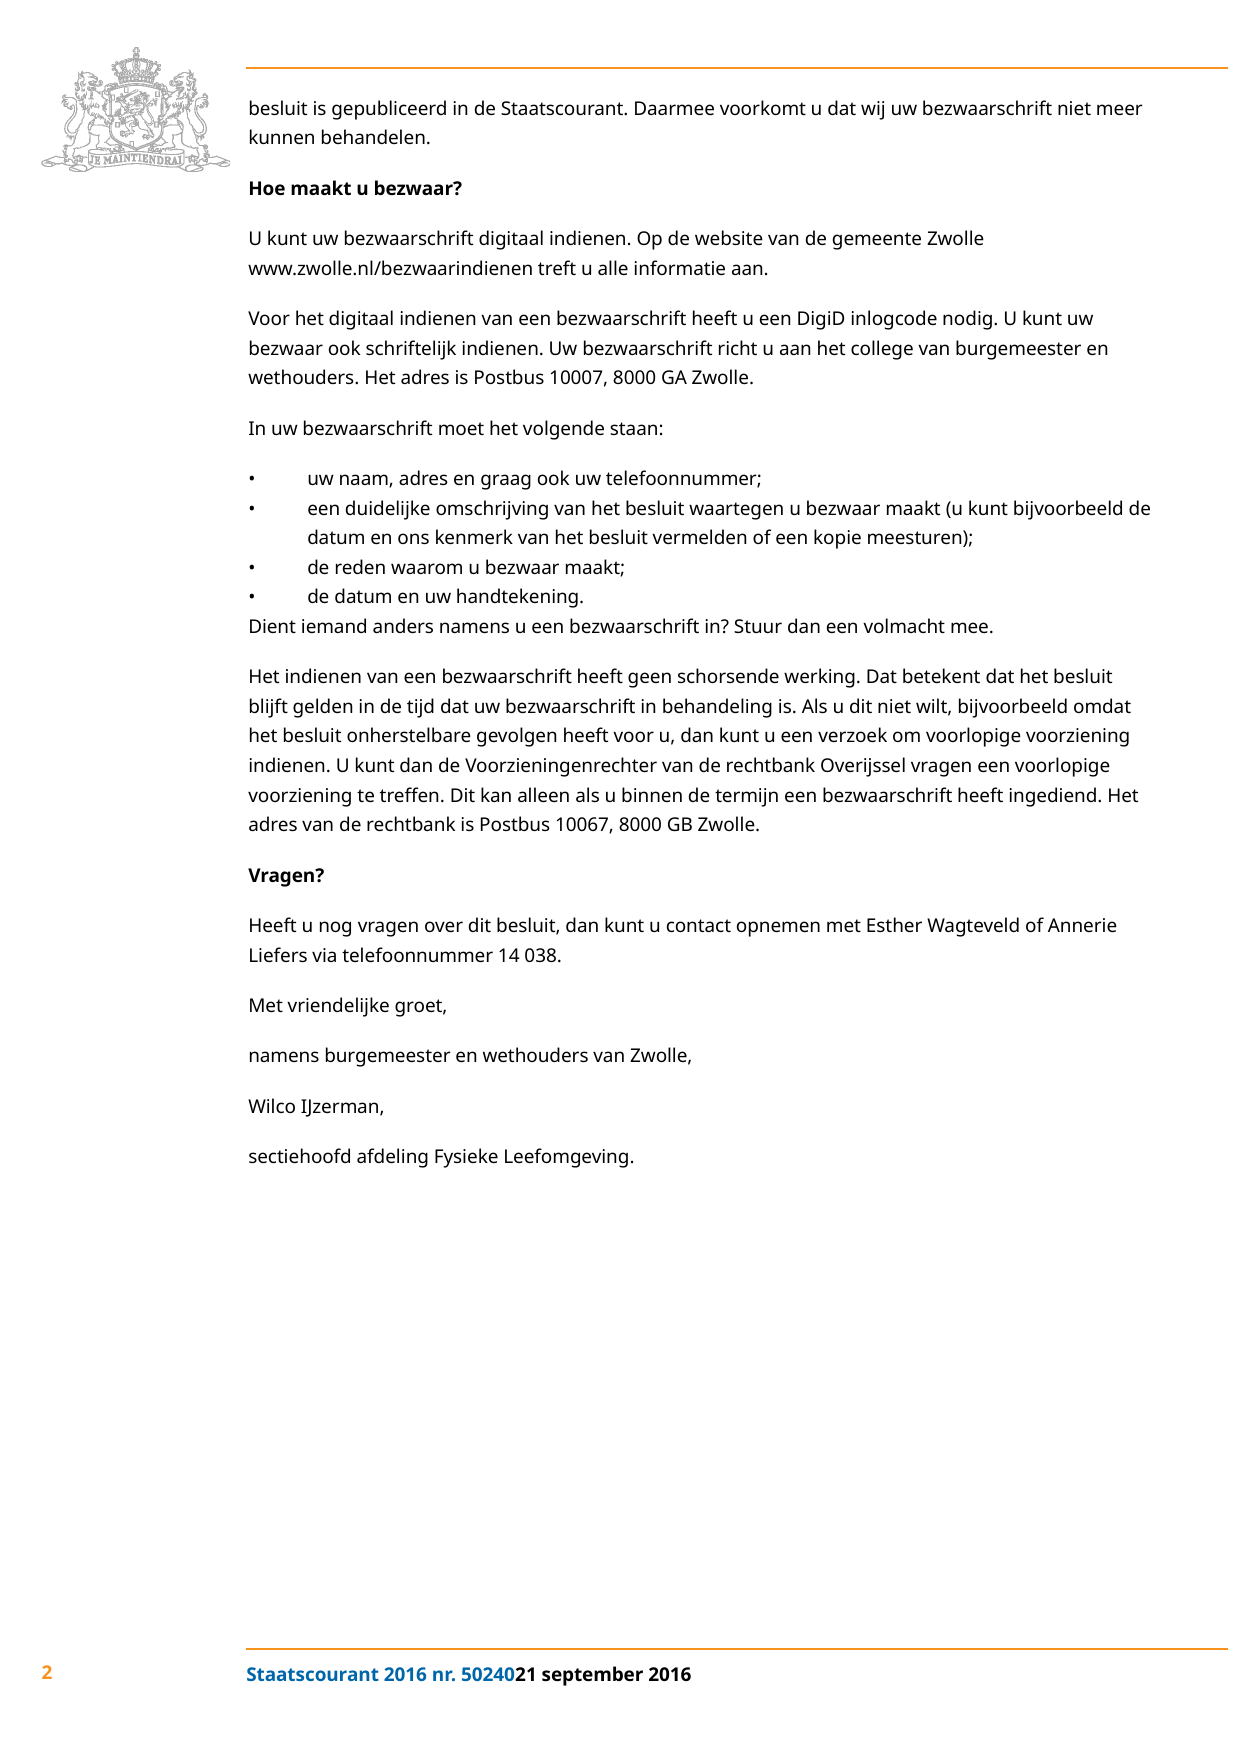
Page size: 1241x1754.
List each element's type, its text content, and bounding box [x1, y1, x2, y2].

text Hoe maakt u bezwaar? [248, 175, 1152, 201]
text sectiehoofd afdeling Fysieke Leefomgeving. [248, 1143, 1152, 1169]
list de reden waarom u bezwaar maakt; [248, 554, 1152, 580]
text Met vriendelijke groet, [248, 992, 1152, 1018]
text Heeft u nog vragen over dit besluit, dan kunt u contact opnemen met Esther Wagteveld of Annerie Liefers via telefoonnummer 14 038. [248, 912, 1152, 968]
text Vragen? [248, 862, 1152, 888]
text Dient iemand anders namens u een bezwaarschrift in? Stuur dan een volmacht mee. [248, 613, 1152, 639]
list een duidelijke omschrijving van het besluit waartegen u bezwaar maakt (u kunt bijvoorbeeld de datum en ons kenmerk van het besluit vermelden of een kopie meesturen); [248, 495, 1152, 550]
list uw naam, adres en graag ook uw telefoonnummer; [248, 465, 1152, 491]
text In uw bezwaarschrift moet het volgende staan: [248, 415, 1152, 441]
list de datum en uw handtekening. [248, 583, 1152, 609]
text besluit is gepubliceerd in de Staatscourant. Daarmee voorkomt u dat wij uw bezwaarschrift niet meer kunnen behandelen. [248, 95, 1152, 150]
text U kunt uw bezwaarschrift digitaal indienen. Op de website van de gemeente Zwolle www.zwolle.nl/bezwaarindienen treft u alle informatie aan. [248, 225, 1152, 281]
text namens burgemeester en wethouders van Zwolle, [248, 1043, 1152, 1068]
text Voor het digitaal indienen van een bezwaarschrift heeft u een DigiD inlogcode nodig. U kunt uw bezwaar ook schriftelijk indienen. Uw bezwaarschrift richt u aan het college van burgemeester en wethouders. Het adres is Postbus 10007, 8000 GA Zwolle. [248, 305, 1152, 390]
text Wilco IJzerman, [248, 1093, 1152, 1119]
text Het indienen van een bezwaarschrift heeft geen schorsende werking. Dat betekent dat het besluit blijft gelden in de tijd dat uw bezwaarschrift in behandeling is. Als u dit niet wilt, bijvoorbeeld omdat het besluit onherstelbare gevolgen heeft voor u, dan kunt u een verzoek om voorlopige voorziening indienen. U kunt dan de Voorzieningenrechter van de rechtbank Overijssel vragen een voorlopige voorziening te treffen. Dit kan alleen als u binnen de termijn een bezwaarschrift heeft ingediend. Het adres van de rechtbank is Postbus 10067, 8000 GB Zwolle. [248, 663, 1152, 837]
picture [41, 47, 231, 172]
